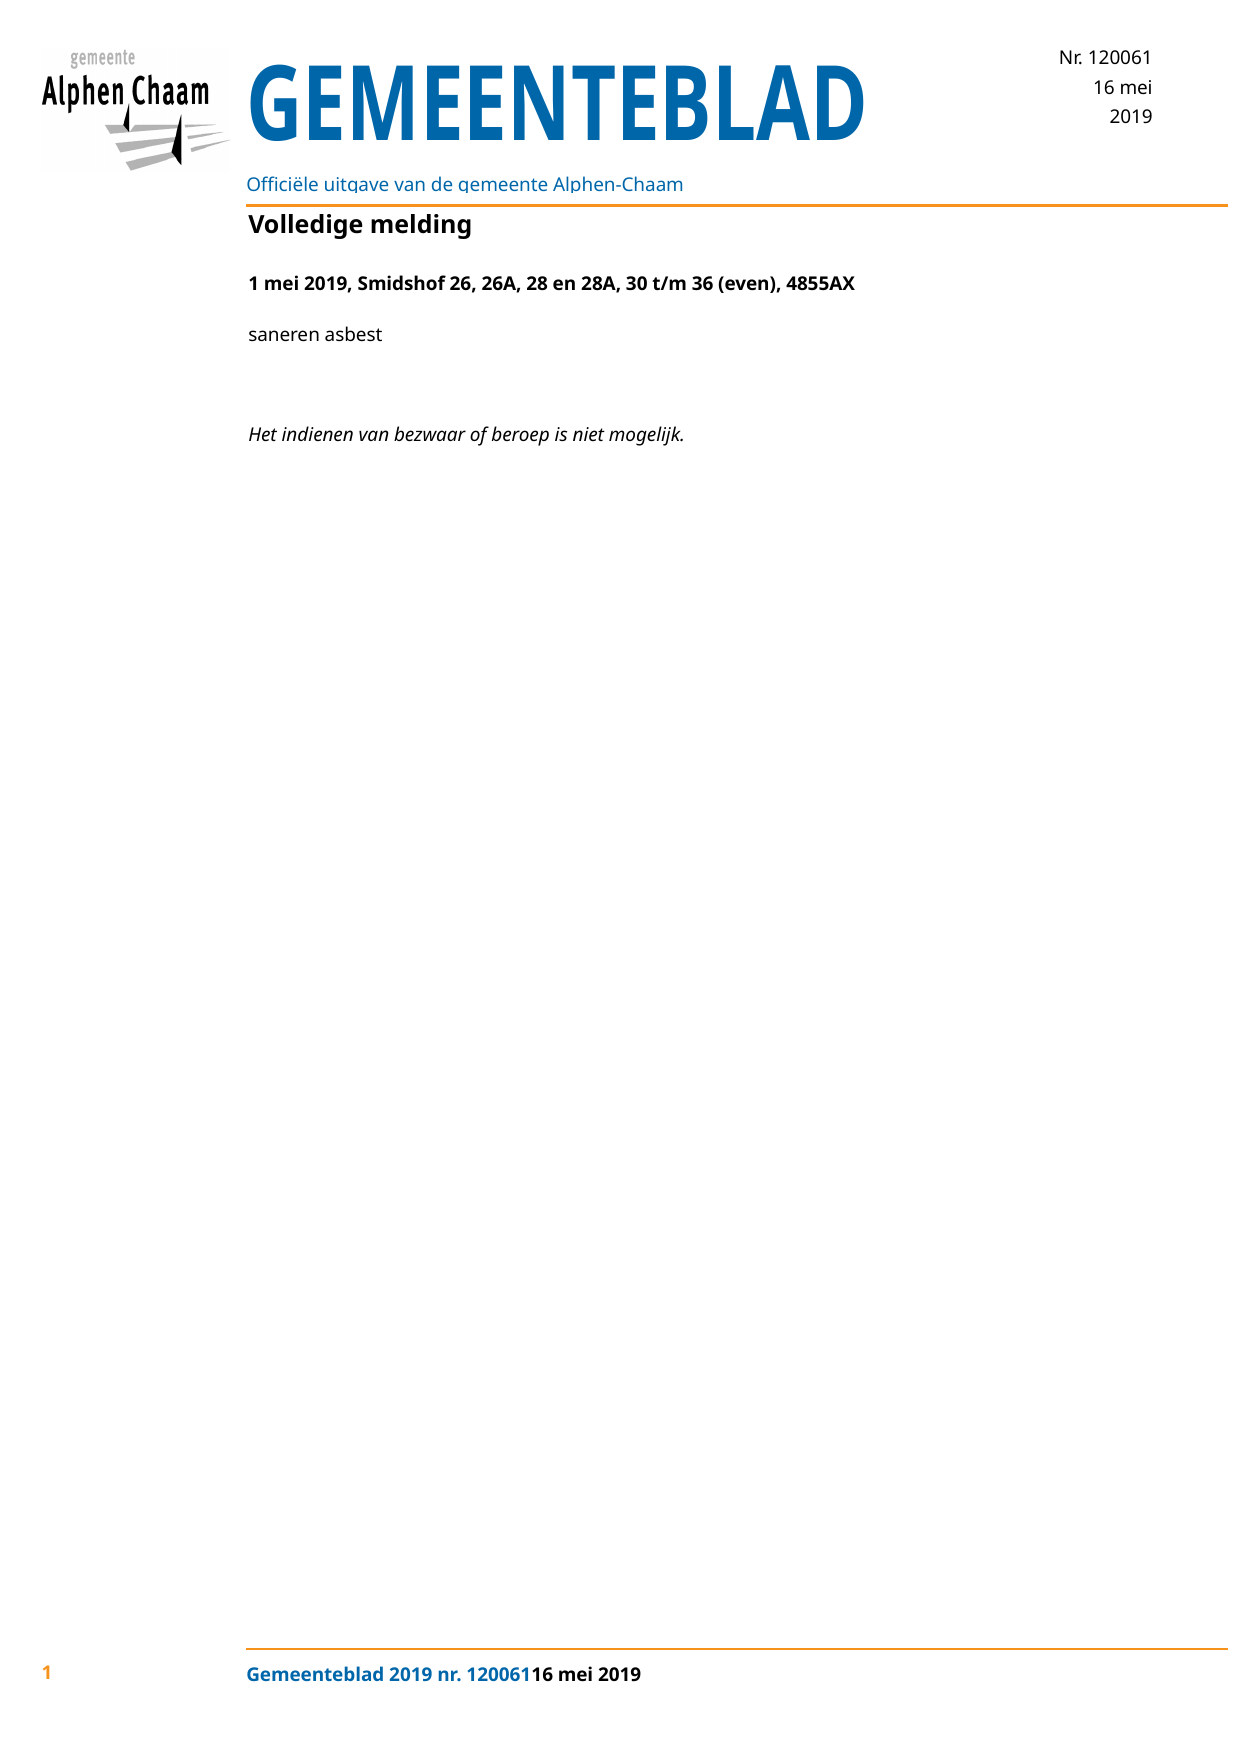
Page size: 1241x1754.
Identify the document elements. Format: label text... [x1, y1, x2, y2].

text Volledige melding [248, 207, 1152, 241]
text saneren asbest [248, 321, 1152, 346]
text Het indienen van bezwaar of beroep is niet mogelijk. [248, 422, 1152, 447]
text 1 mei 2019, Smidshof 26, 26A, 28 en 28A, 30 t/m 36 (even), 4855AX [248, 270, 1152, 296]
picture [41, 47, 231, 172]
